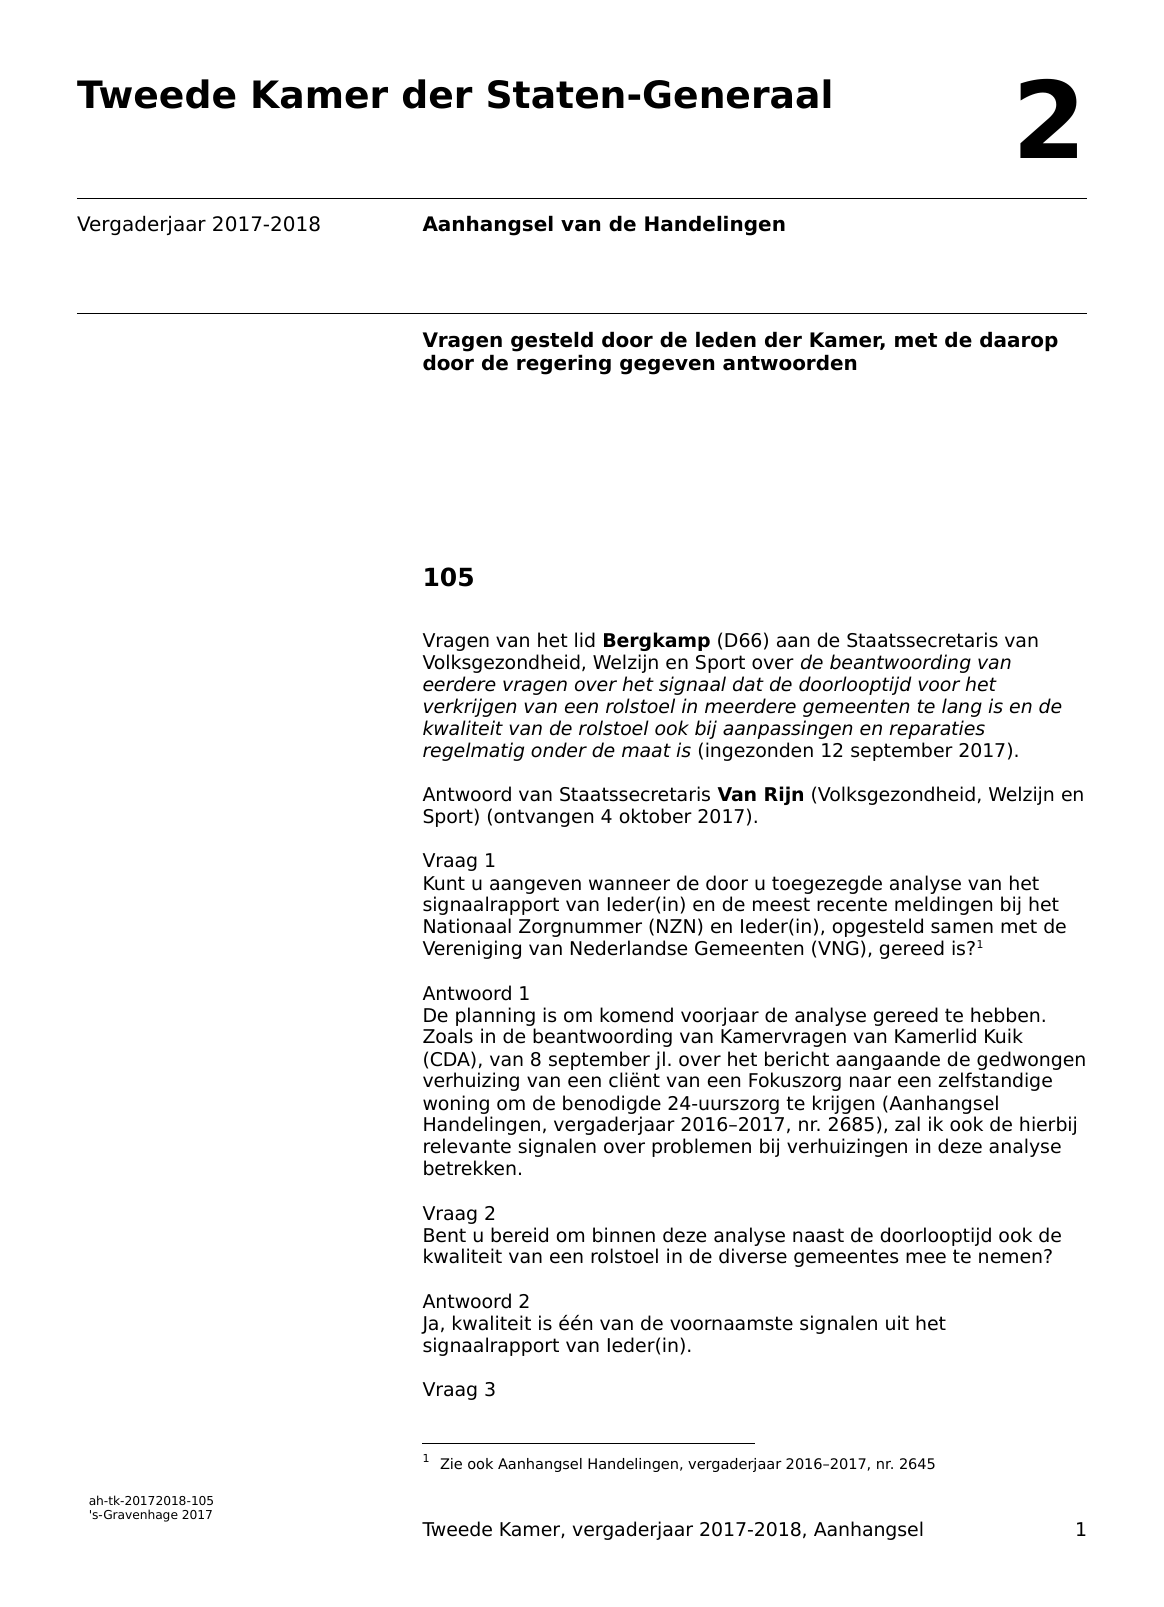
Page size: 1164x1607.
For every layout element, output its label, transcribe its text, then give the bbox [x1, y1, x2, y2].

text Kunt u aangeven wanneer de door u toegezegde analyse van het signaalrapport van Ieder(in) en de meest recente meldingen bij het Nationaal Zorgnummer (NZN) en Ieder(in), opgesteld samen met de Vereniging van Nederlandse Gemeenten (VNG), gereed is? [422, 872, 1087, 960]
table_header 2 [886, 59, 1087, 198]
text De planning is om komend voorjaar de analyse gereed te hebben. Zoals in de beantwoording van Kamervragen van Kamerlid Kuik (CDA), van 8 september jl. over het bericht aangaande de gedwongen verhuizing van een cliënt van een Fokuszorg naar een zelfstandige woning om de benodigde 24-uurszorg te krijgen (Aanhangsel Handelingen, vergaderjaar 2016–2017, nr. 2685), zal ik ook de hierbij relevante signalen over problemen bij verhuizingen in deze analyse betrekken. [422, 1004, 1087, 1180]
text Ja, kwaliteit is één van de voornaamste signalen uit het signaalrapport van Ieder(in). [422, 1313, 1087, 1357]
text Vragen van het lid Bergkamp (D66) aan de Staatssecretaris van Volksgezondheid, Welzijn en Sport over de beantwoording van eerdere vragen over het signaal dat de doorlooptijd voor het verkrijgen van een rolstoel in meerdere gemeenten te lang is en de kwaliteit van de rolstoel ook bij aanpassingen en reparaties regelmatig onder de maat is (ingezonden 12 september 2017). [422, 630, 1087, 762]
table_cell [77, 314, 422, 375]
text Vraag 3 [422, 1379, 1087, 1401]
table_cell Vergaderjaar 2017-2018 [77, 199, 422, 313]
text Bent u bereid om binnen deze analyse naast de doorlooptijd ook de kwaliteit van een rolstoel in de diverse gemeentes mee te nemen? [422, 1224, 1087, 1268]
text Antwoord 1 [422, 982, 1087, 1004]
text Vraag 2 [422, 1202, 1087, 1224]
text Antwoord 2 [422, 1291, 1087, 1313]
table_cell Aanhangsel van de Handelingen [422, 199, 1087, 313]
text Zie ook Aanhangsel Handelingen, vergaderjaar 2016–2017, nr. 2645 [422, 1452, 1087, 1474]
text ah-tk-20172018-105 [88, 1494, 323, 1508]
text 105 [422, 563, 1087, 592]
text Antwoord van Staatssecretaris Van Rijn (Volksgezondheid, Welzijn en Sport) (ontvangen 4 oktober 2017). [422, 784, 1087, 828]
text Vraag 1 [422, 850, 1087, 872]
table_header Tweede Kamer der Staten-Generaal [77, 59, 886, 198]
table_cell Vragen gesteld door de leden der Kamer, met de daarop door de regering gegeven antwoorden [422, 314, 1087, 375]
text 's-Gravenhage 2017 [88, 1508, 323, 1522]
